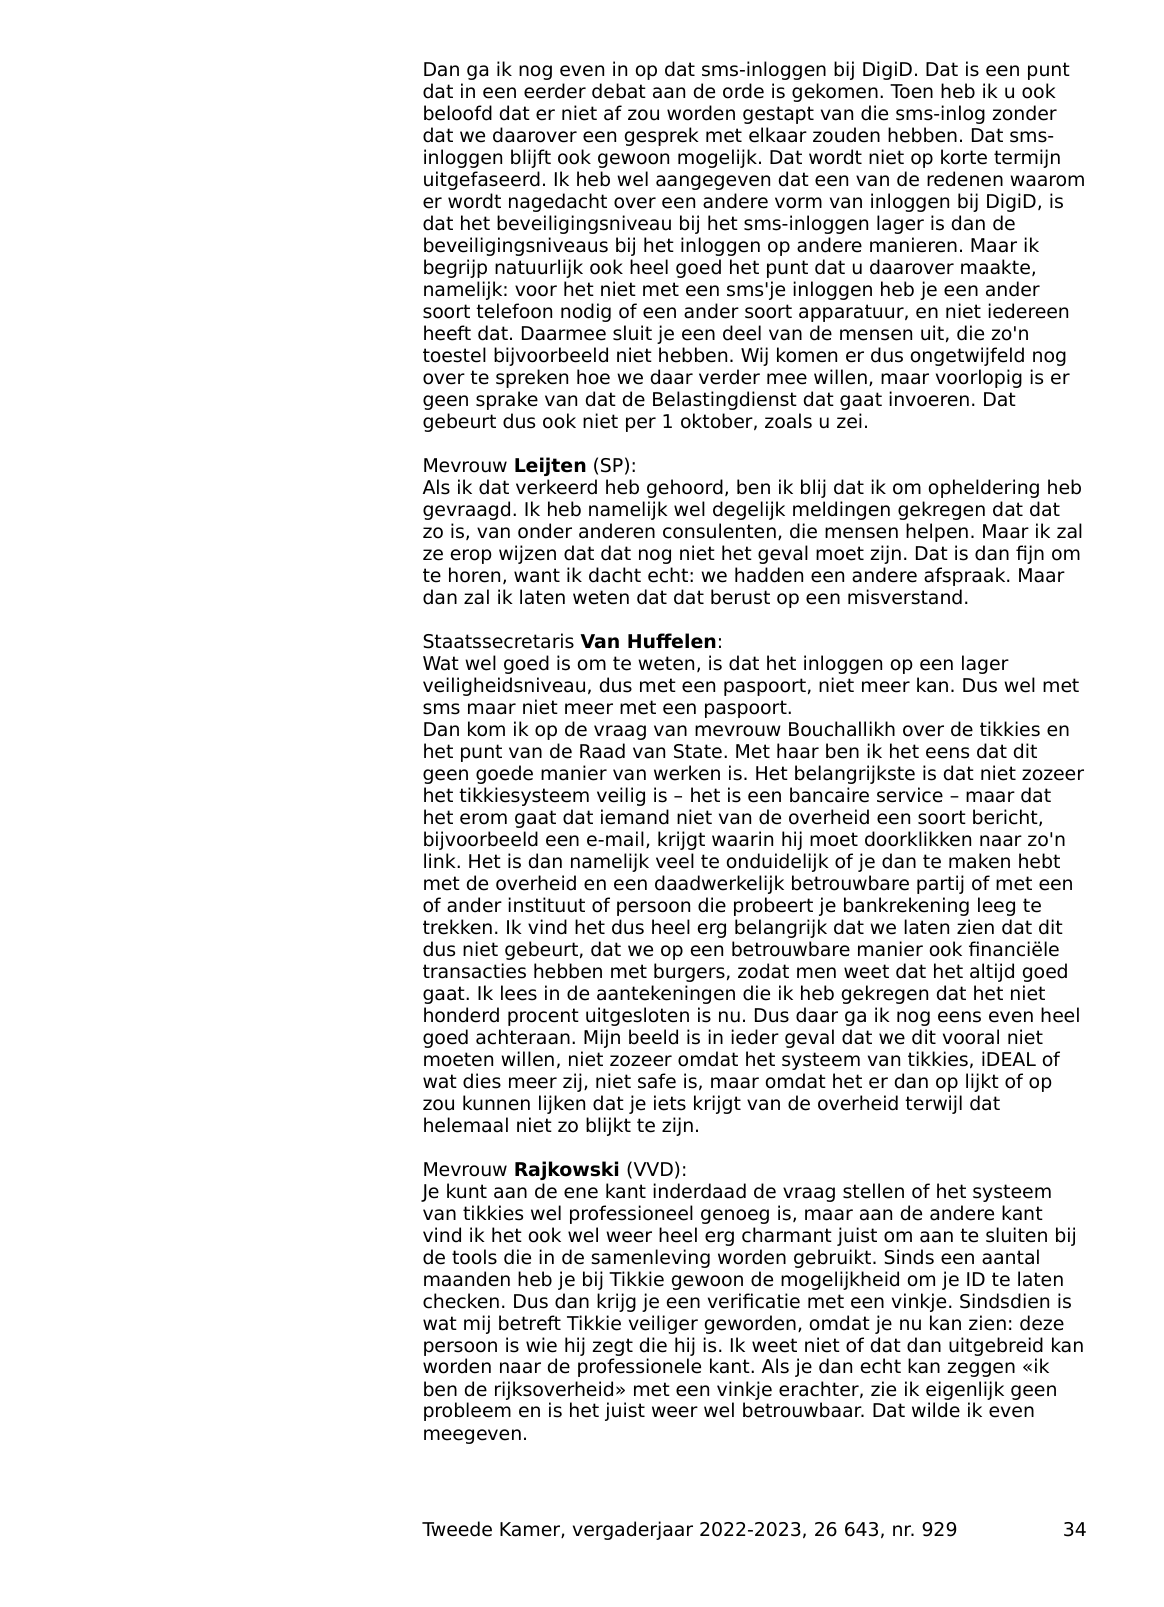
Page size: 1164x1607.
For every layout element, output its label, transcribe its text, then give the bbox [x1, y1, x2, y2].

text Staatssecretaris Van Huffelen: [422, 631, 1087, 653]
text Dan ga ik nog even in op dat sms-inloggen bij DigiD. Dat is een punt dat in een eerder debat aan de orde is gekomen. Toen heb ik u ook beloofd dat er niet af zou worden gestapt van die sms-inlog zonder dat we daarover een gesprek met elkaar zouden hebben. Dat sms-inloggen blijft ook gewoon mogelijk. Dat wordt niet op korte termijn uitgefaseerd. Ik heb wel aangegeven dat een van de redenen waarom er wordt nagedacht over een andere vorm van inloggen bij DigiD, is dat het beveiligingsniveau bij het sms-inloggen lager is dan de beveiligingsniveaus bij het inloggen op andere manieren. Maar ik begrijp natuurlijk ook heel goed het punt dat u daarover maakte, namelijk: voor het niet met een sms'je inloggen heb je een ander soort telefoon nodig of een ander soort apparatuur, en niet iedereen heeft dat. Daarmee sluit je een deel van de mensen uit, die zo'n toestel bijvoorbeeld niet hebben. Wij komen er dus ongetwijfeld nog over te spreken hoe we daar verder mee willen, maar voorlopig is er geen sprake van dat de Belastingdienst dat gaat invoeren. Dat gebeurt dus ook niet per 1 oktober, zoals u zei. [422, 59, 1087, 433]
text Mevrouw Rajkowski (VVD): [422, 1159, 1087, 1181]
text Mevrouw Leijten (SP): [422, 455, 1087, 477]
text Als ik dat verkeerd heb gehoord, ben ik blij dat ik om opheldering heb gevraagd. Ik heb namelijk wel degelijk meldingen gekregen dat dat zo is, van onder anderen consulenten, die mensen helpen. Maar ik zal ze erop wijzen dat dat nog niet het geval moet zijn. Dat is dan fijn om te horen, want ik dacht echt: we hadden een andere afspraak. Maar dan zal ik laten weten dat dat berust op een misverstand. [422, 477, 1087, 609]
text Je kunt aan de ene kant inderdaad de vraag stellen of het systeem van tikkies wel professioneel genoeg is, maar aan de andere kant vind ik het ook wel weer heel erg charmant juist om aan te sluiten bij de tools die in de samenleving worden gebruikt. Sinds een aantal maanden heb je bij Tikkie gewoon de mogelijkheid om je ID te laten checken. Dus dan krijg je een verificatie met een vinkje. Sindsdien is wat mij betreft Tikkie veiliger geworden, omdat je nu kan zien: deze persoon is wie hij zegt die hij is. Ik weet niet of dat dan uitgebreid kan worden naar de professionele kant. Als je dan echt kan zeggen «ik ben de rijksoverheid» met een vinkje erachter, zie ik eigenlijk geen probleem en is het juist weer wel betrouwbaar. Dat wilde ik even meegeven. [422, 1181, 1087, 1444]
text Wat wel goed is om te weten, is dat het inloggen op een lager veiligheidsniveau, dus met een paspoort, niet meer kan. Dus wel met sms maar niet meer met een paspoort. [422, 653, 1087, 719]
text Dan kom ik op de vraag van mevrouw Bouchallikh over de tikkies en het punt van de Raad van State. Met haar ben ik het eens dat dit geen goede manier van werken is. Het belangrijkste is dat niet zozeer het tikkiesysteem veilig is – het is een bancaire service – maar dat het erom gaat dat iemand niet van de overheid een soort bericht, bijvoorbeeld een e-mail, krijgt waarin hij moet doorklikken naar zo'n link. Het is dan namelijk veel te onduidelijk of je dan te maken hebt met de overheid en een daadwerkelijk betrouwbare partij of met een of ander instituut of persoon die probeert je bankrekening leeg te trekken. Ik vind het dus heel erg belangrijk dat we laten zien dat dit dus niet gebeurt, dat we op een betrouwbare manier ook financiële transacties hebben met burgers, zodat men weet dat het altijd goed gaat. Ik lees in de aantekeningen die ik heb gekregen dat het niet honderd procent uitgesloten is nu. Dus daar ga ik nog eens even heel goed achteraan. Mijn beeld is in ieder geval dat we dit vooral niet moeten willen, niet zozeer omdat het systeem van tikkies, iDEAL of wat dies meer zij, niet safe is, maar omdat het er dan op lijkt of op zou kunnen lijken dat je iets krijgt van de overheid terwijl dat helemaal niet zo blijkt te zijn. [422, 719, 1087, 1136]
